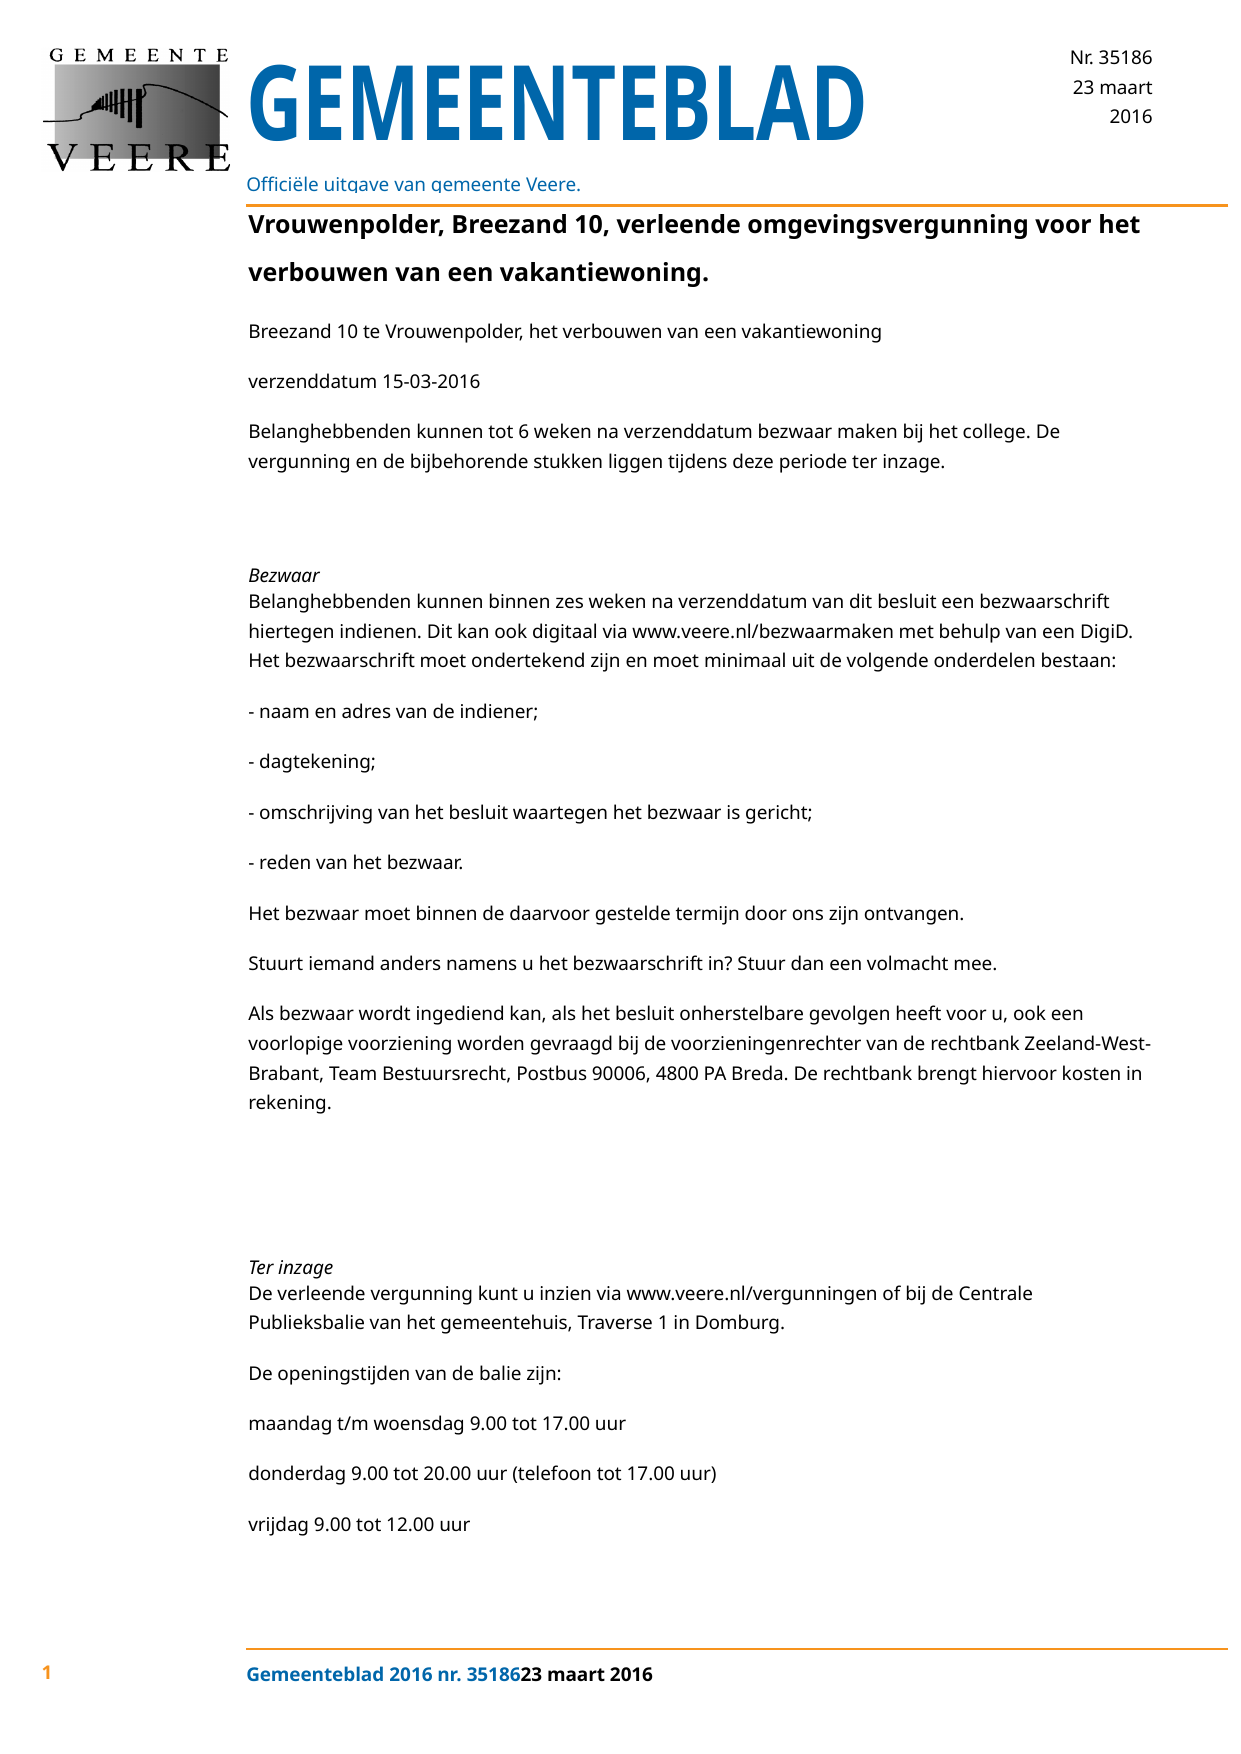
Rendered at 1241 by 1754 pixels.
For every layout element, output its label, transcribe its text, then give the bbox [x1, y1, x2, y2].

text De openingstijden van de balie zijn: [248, 1360, 1152, 1386]
text Belanghebbenden kunnen tot 6 weken na verzenddatum bezwaar maken bij het college. De vergunning en de bijbehorende stukken liggen tijdens deze periode ter inzage. [248, 419, 1152, 474]
text Vrouwenpolder, Breezand 10, verleende omgevingsvergunning voor het verbouwen van een vakantiewoning. [248, 207, 1152, 288]
text Breezand 10 te Vrouwenpolder, het verbouwen van een vakantiewoning [248, 318, 1152, 344]
text verzenddatum 15-03-2016 [248, 368, 1152, 394]
text vrijdag 9.00 tot 12.00 uur [248, 1511, 1152, 1537]
text maandag t/m woensdag 9.00 tot 17.00 uur [248, 1410, 1152, 1436]
text - naam en adres van de indiener; [248, 698, 1152, 724]
picture [41, 47, 231, 172]
text Belanghebbenden kunnen binnen zes weken na verzenddatum van dit besluit een bezwaarschrift hiertegen indienen. Dit kan ook digitaal via www.veere.nl/bezwaarmaken met behulp van een DigiD. Het bezwaarschrift moet ondertekend zijn en moet minimaal uit de volgende onderdelen bestaan: [248, 588, 1152, 673]
text donderdag 9.00 tot 20.00 uur (telefoon tot 17.00 uur) [248, 1461, 1152, 1486]
text Bezwaar [248, 563, 1152, 588]
text Het bezwaar moet binnen de daarvoor gestelde termijn door ons zijn ontvangen. [248, 900, 1152, 925]
text - omschrijving van het besluit waartegen het bezwaar is gericht; [248, 799, 1152, 824]
text Stuurt iemand anders namens u het bezwaarschrift in? Stuur dan een volmacht mee. [248, 950, 1152, 976]
text Ter inzage [248, 1254, 1152, 1280]
text Als bezwaar wordt ingediend kan, als het besluit onherstelbare gevolgen heeft voor u, ook een voorlopige voorziening worden gevraagd bij de voorzieningenrechter van de rechtbank Zeeland-West-Brabant, Team Bestuursrecht, Postbus 90006, 4800 PA Breda. De rechtbank brengt hiervoor kosten in rekening. [248, 1001, 1152, 1115]
text De verleende vergunning kunt u inzien via www.veere.nl/vergunningen of bij de Centrale Publieksbalie van het gemeentehuis, Traverse 1 in Domburg. [248, 1280, 1152, 1335]
text - reden van het bezwaar. [248, 849, 1152, 875]
text - dagtekening; [248, 748, 1152, 774]
